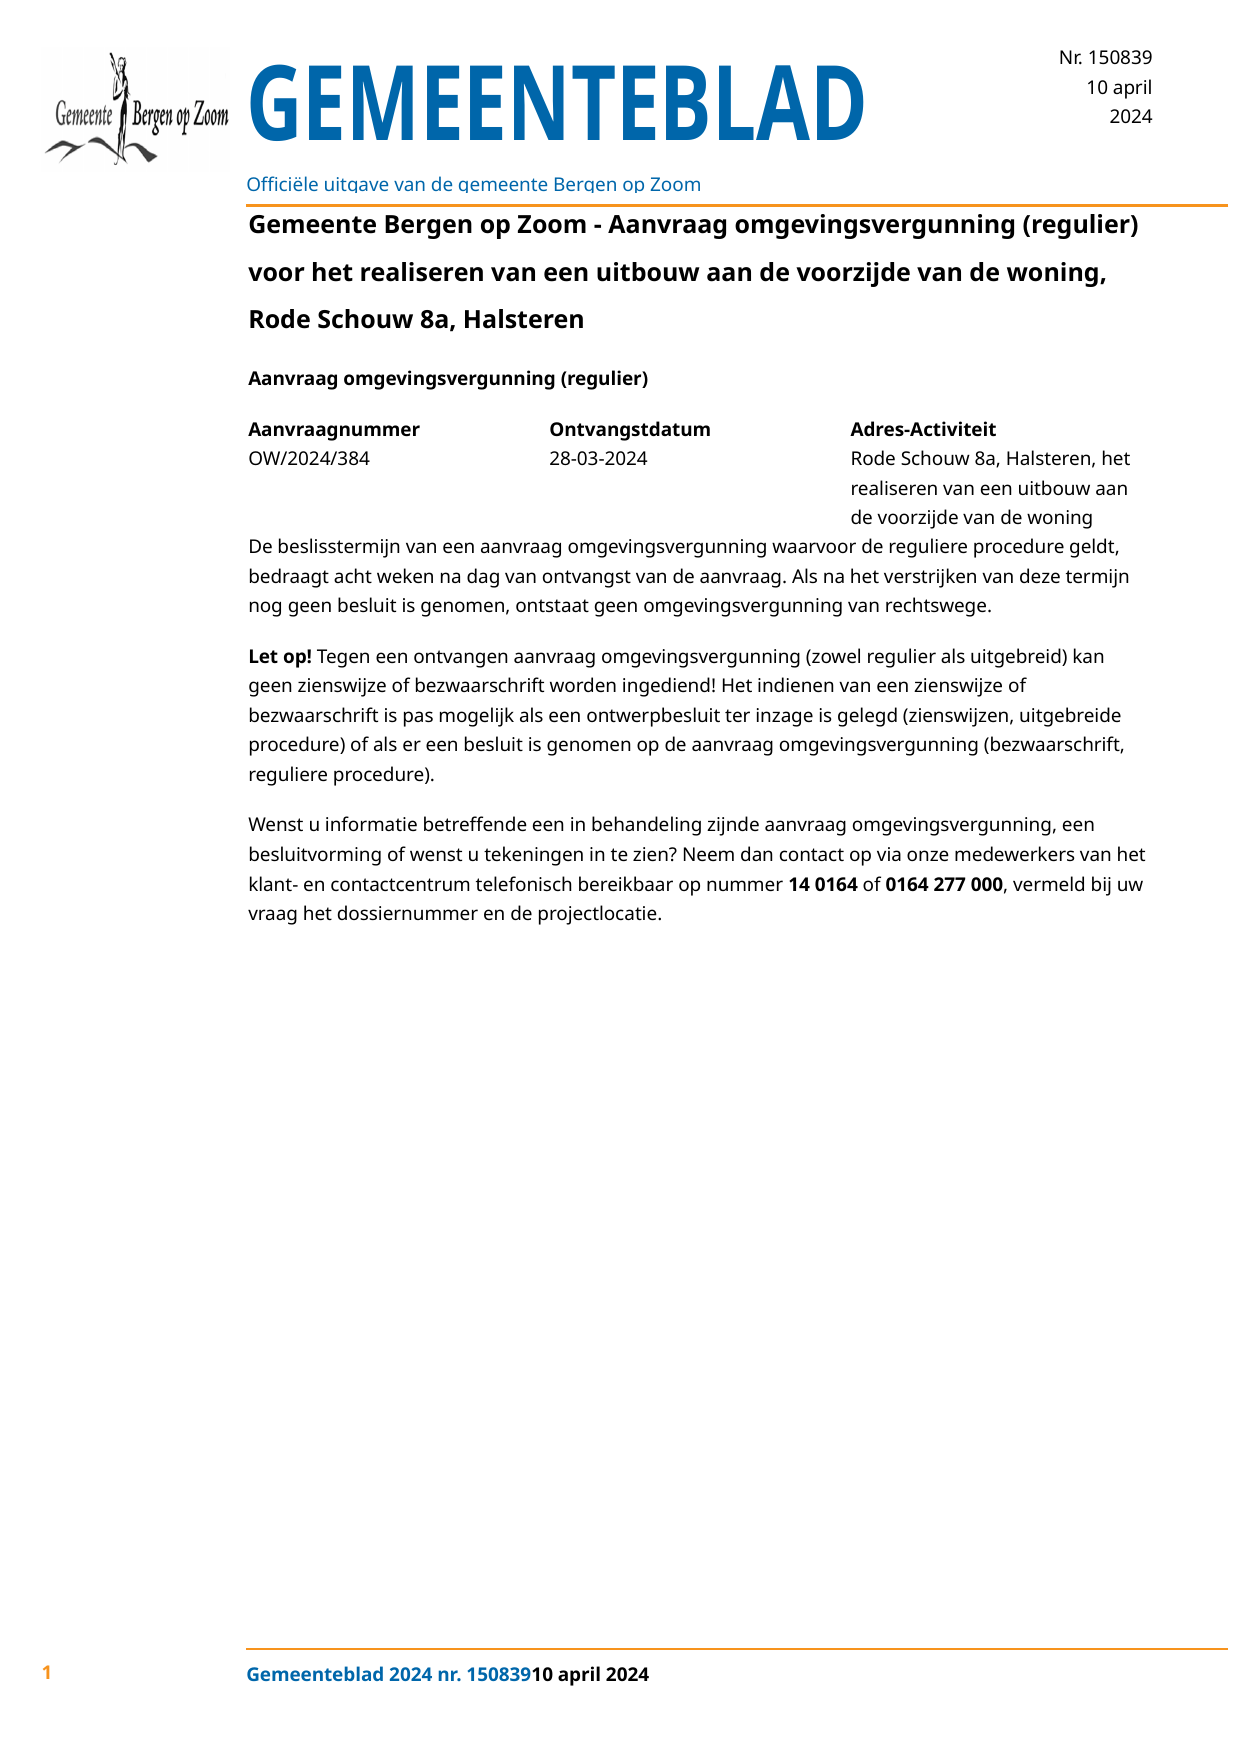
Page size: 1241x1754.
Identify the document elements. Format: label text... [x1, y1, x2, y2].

table_header 28-03-2024 [549, 445, 850, 530]
text De beslisstermijn van een aanvraag omgevingsvergunning waarvoor de reguliere procedure geldt, bedraagt acht weken na dag van ontvangst van de aanvraag. Als na het verstrijken van deze termijn nog geen besluit is genomen, ontstaat geen omgevingsvergunning van rechtswege. [248, 533, 1152, 618]
text Gemeente Bergen op Zoom - Aanvraag omgevingsvergunning (regulier) voor het realiseren van een uitbouw aan de voorzijde van de woning, Rode Schouw 8a, Halsteren [248, 207, 1152, 336]
table_header OW/2024/384 [248, 445, 549, 530]
picture [41, 47, 231, 172]
text Wenst u informatie betreffende een in behandeling zijnde aanvraag omgevingsvergunning, een besluitvorming of wenst u tekeningen in te zien? Neem dan contact op via onze medewerkers van het klant- en contactcentrum telefonisch bereikbaar op nummer 14 0164 of 0164 277 000, vermeld bij uw vraag het dossiernummer en de projectlocatie. [248, 812, 1152, 926]
table_header Rode Schouw 8a, Halsteren, het realiseren van een uitbouw aan de voorzijde van de woning [850, 445, 1152, 530]
table_header Adres-Activiteit [850, 416, 1152, 442]
text Let op! Tegen een ontvangen aanvraag omgevingsvergunning (zowel regulier als uitgebreid) kan geen zienswijze of bezwaarschrift worden ingediend! Het indienen van een zienswijze of bezwaarschrift is pas mogelijk als een ontwerpbesluit ter inzage is gelegd (zienswijzen, uitgebreide procedure) of als er een besluit is genomen op de aanvraag omgevingsvergunning (bezwaarschrift, reguliere procedure). [248, 643, 1152, 787]
table_header Aanvraagnummer [248, 416, 549, 442]
text Aanvraag omgevingsvergunning (regulier) [248, 366, 1152, 391]
table_header Ontvangstdatum [549, 416, 850, 442]
